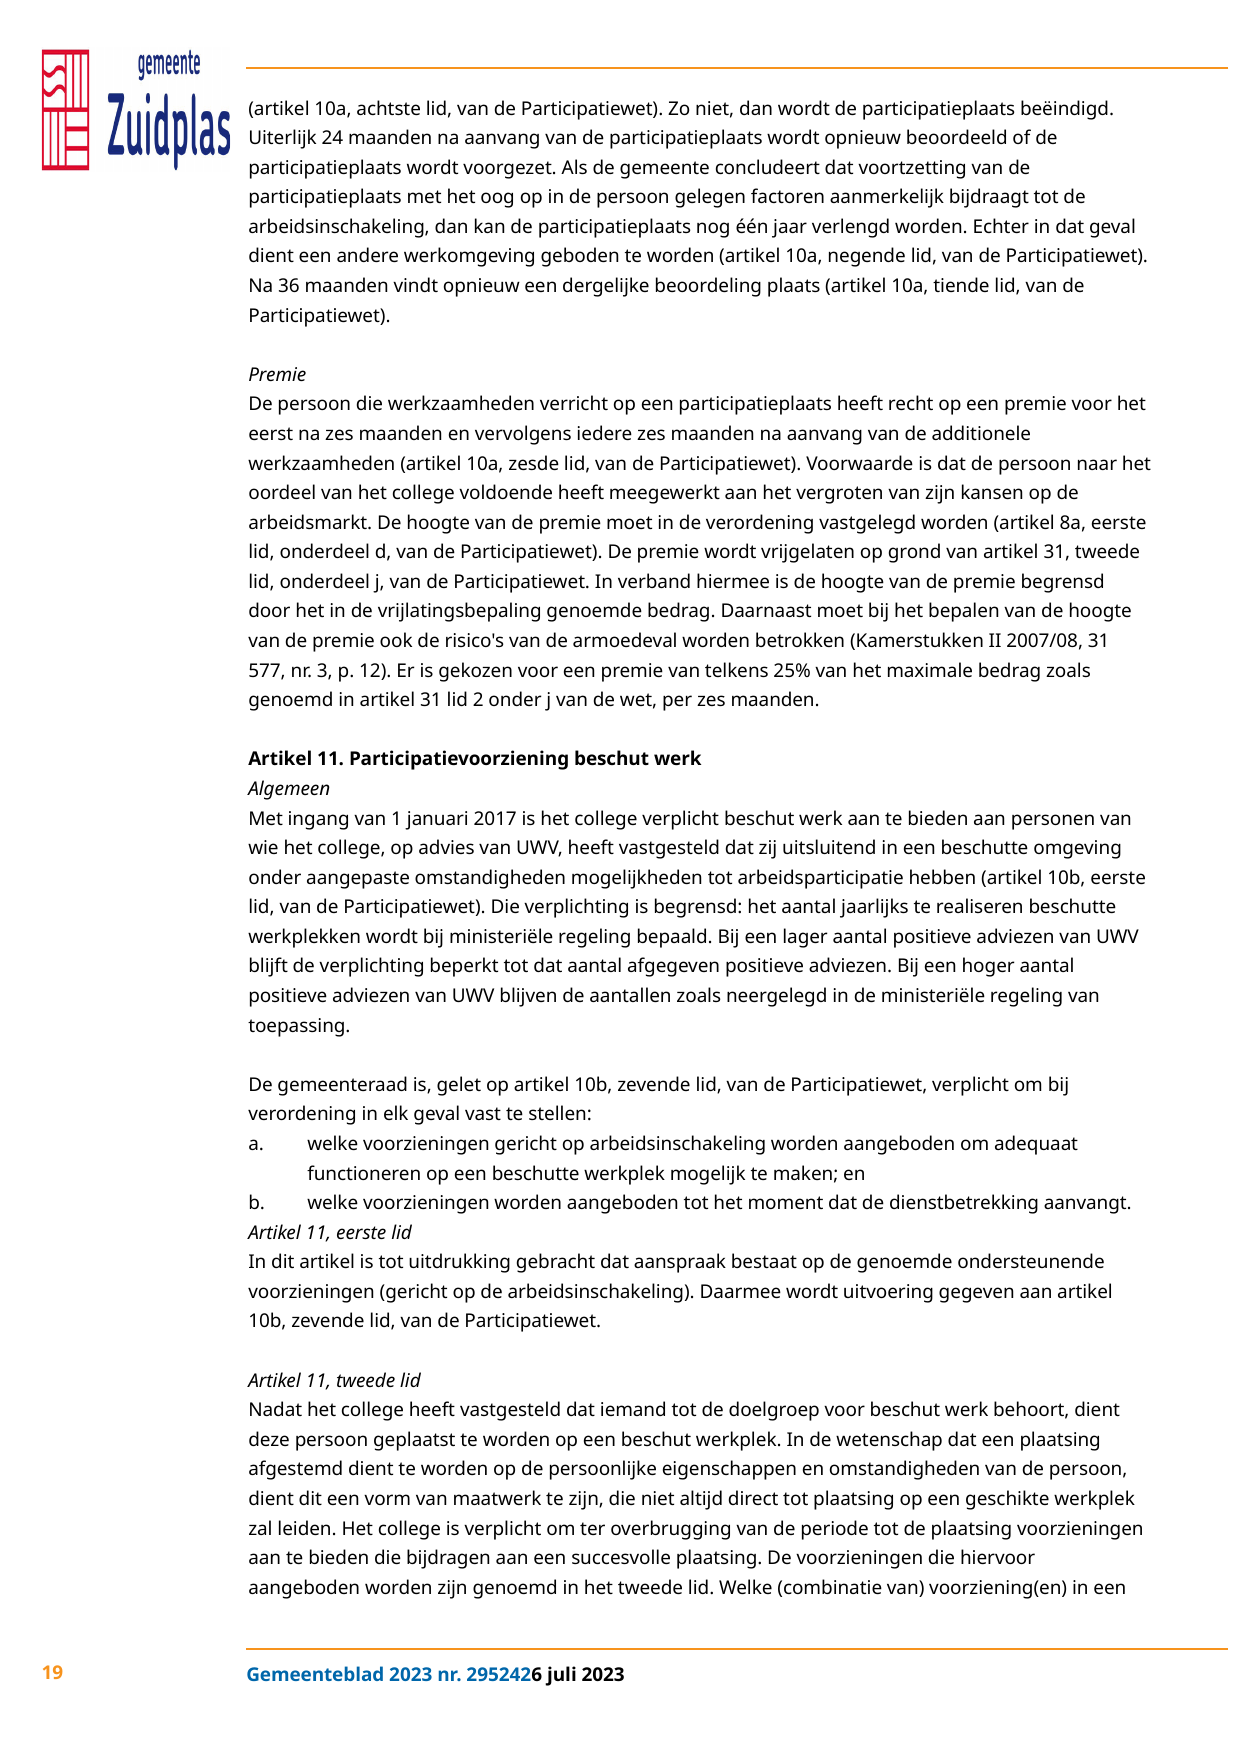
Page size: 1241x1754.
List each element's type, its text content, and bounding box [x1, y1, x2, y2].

picture [41, 47, 231, 172]
text Algemeen [248, 775, 1152, 801]
text Artikel 11. Participatievoorziening beschut werk [248, 746, 1152, 771]
text In dit artikel is tot uitdrukking gebracht dat aanspraak bestaat op de genoemde ondersteunende voorzieningen (gericht op de arbeidsinschakeling). Daarmee wordt uitvoering gegeven aan artikel 10b, zevende lid, van de Participatiewet. [248, 1248, 1152, 1333]
text Premie [248, 361, 1152, 387]
text De persoon die werkzaamheden verricht op een participatieplaats heeft recht op een premie voor het eerst na zes maanden en vervolgens iedere zes maanden na aanvang van de additionele werkzaamheden (artikel 10a, zesde lid, van de Participatiewet). Voorwaarde is dat de persoon naar het oordeel van het college voldoende heeft meegewerkt aan het vergroten van zijn kansen op de arbeidsmarkt. De hoogte van de premie moet in de verordening vastgelegd worden (artikel 8a, eerste lid, onderdeel d, van de Participatiewet). De premie wordt vrijgelaten op grond van artikel 31, tweede lid, onderdeel j, van de Participatiewet. In verband hiermee is de hoogte van de premie begrensd door het in de vrijlatingsbepaling genoemde bedrag. Daarnaast moet bij het bepalen van de hoogte van de premie ook de risico's van de armoedeval worden betrokken (Kamerstukken II 2007/08, 31 577, nr. 3, p. 12). Er is gekozen voor een premie van telkens 25% van het maximale bedrag zoals genoemd in artikel 31 lid 2 onder j van de wet, per zes maanden. [248, 391, 1152, 712]
text Met ingang van 1 januari 2017 is het college verplicht beschut werk aan te bieden aan personen van wie het college, op advies van UWV, heeft vastgesteld dat zij uitsluitend in een beschutte omgeving onder aangepaste omstandigheden mogelijkheden tot arbeidsparticipatie hebben (artikel 10b, eerste lid, van de Participatiewet). Die verplichting is begrensd: het aantal jaarlijks te realiseren beschutte werkplekken wordt bij ministeriële regeling bepaald. Bij een lager aantal positieve adviezen van UWV blijft de verplichting beperkt tot dat aantal afgegeven positieve adviezen. Bij een hoger aantal positieve adviezen van UWV blijven de aantallen zoals neergelegd in de ministeriële regeling van toepassing. [248, 805, 1152, 1038]
text Artikel 11, eerste lid [248, 1219, 1152, 1245]
text Artikel 11, tweede lid [248, 1367, 1152, 1393]
text De gemeenteraad is, gelet op artikel 10b, zevende lid, van de Participatiewet, verplicht om bij verordening in elk geval vast te stellen: [248, 1071, 1152, 1126]
text Nadat het college heeft vastgesteld dat iemand tot de doelgroep voor beschut werk behoort, dient deze persoon geplaatst te worden op een beschut werkplek. In de wetenschap dat een plaatsing afgestemd dient te worden op de persoonlijke eigenschappen en omstandigheden van de persoon, dient dit een vorm van maatwerk te zijn, die niet altijd direct tot plaatsing op een geschikte werkplek zal leiden. Het college is verplicht om ter overbrugging van de periode tot de plaatsing voorzieningen aan te bieden die bijdragen aan een succesvolle plaatsing. De voorzieningen die hiervoor aangeboden worden zijn genoemd in het tweede lid. Welke (combinatie van) voorziening(en) in een [248, 1396, 1152, 1600]
text (artikel 10a, achtste lid, van de Participatiewet). Zo niet, dan wordt de participatieplaats beëindigd. Uiterlijk 24 maanden na aanvang van de participatieplaats wordt opnieuw beoordeeld of de participatieplaats wordt voorgezet. Als de gemeente concludeert dat voortzetting van de participatieplaats met het oog op in de persoon gelegen factoren aanmerkelijk bijdraagt tot de arbeidsinschakeling, dan kan de participatieplaats nog één jaar verlengd worden. Echter in dat geval dient een andere werkomgeving geboden te worden (artikel 10a, negende lid, van de Participatiewet). Na 36 maanden vindt opnieuw een dergelijke beoordeling plaats (artikel 10a, tiende lid, van de Participatiewet). [248, 95, 1152, 328]
list welke voorzieningen worden aangeboden tot het moment dat de dienstbetrekking aanvangt. [248, 1189, 1152, 1215]
list welke voorzieningen gericht op arbeidsinschakeling worden aangeboden om adequaat functioneren op een beschutte werkplek mogelijk te maken; en [248, 1130, 1152, 1186]
